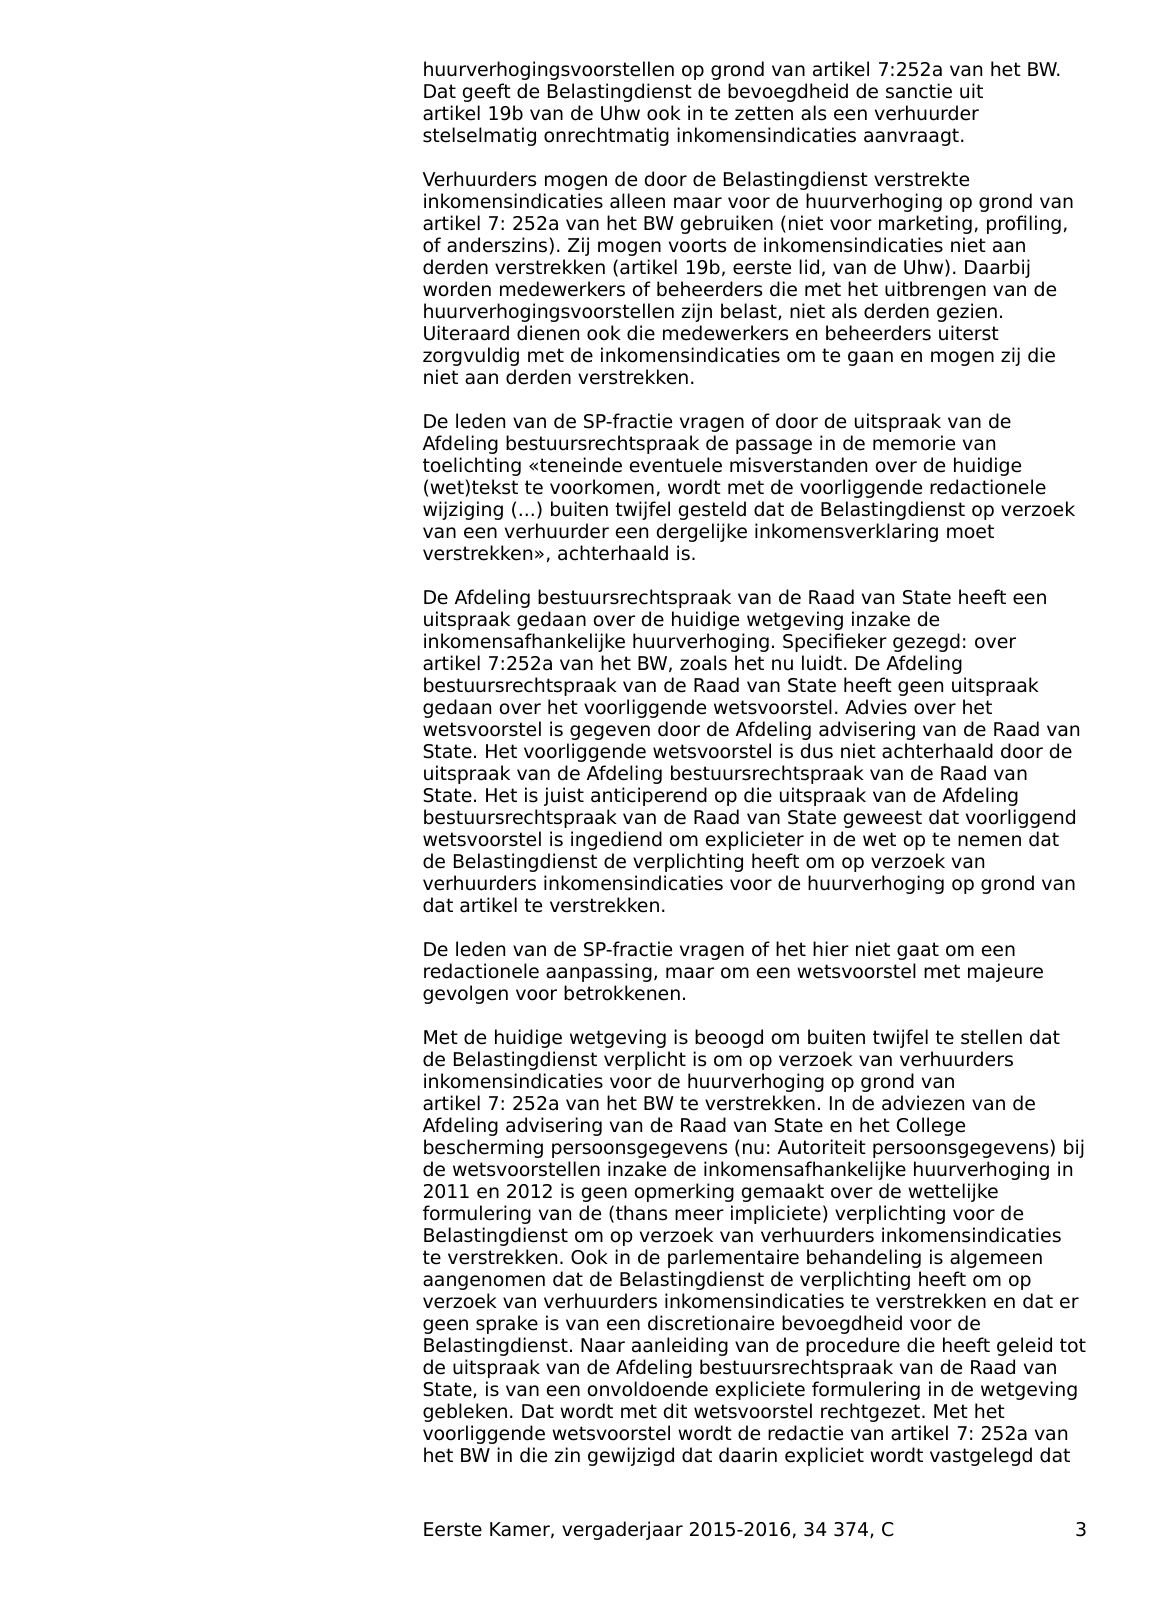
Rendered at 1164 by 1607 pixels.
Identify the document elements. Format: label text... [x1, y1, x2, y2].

text De Afdeling bestuursrechtspraak van de Raad van State heeft een uitspraak gedaan over de huidige wetgeving inzake de inkomensafhankelijke huurverhoging. Specifieker gezegd: over artikel 7:252a van het BW, zoals het nu luidt. De Afdeling bestuursrechtspraak van de Raad van State heeft geen uitspraak gedaan over het voorliggende wetsvoorstel. Advies over het wetsvoorstel is gegeven door de Afdeling advisering van de Raad van State. Het voorliggende wetsvoorstel is dus niet achterhaald door de uitspraak van de Afdeling bestuursrechtspraak van de Raad van State. Het is juist anticiperend op die uitspraak van de Afdeling bestuursrechtspraak van de Raad van State geweest dat voorliggend wetsvoorstel is ingediend om explicieter in de wet op te nemen dat de Belastingdienst de verplichting heeft om op verzoek van verhuurders inkomensindicaties voor de huurverhoging op grond van dat artikel te verstrekken. [422, 587, 1087, 917]
text Met de huidige wetgeving is beoogd om buiten twijfel te stellen dat de Belastingdienst verplicht is om op verzoek van verhuurders inkomensindicaties voor de huurverhoging op grond van artikel 7: 252a van het BW te verstrekken. In de adviezen van de Afdeling advisering van de Raad van State en het College bescherming persoonsgegevens (nu: Autoriteit persoonsgegevens) bij de wetsvoorstellen inzake de inkomensafhankelijke huurverhoging in 2011 en 2012 is geen opmerking gemaakt over de wettelijke formulering van de (thans meer impliciete) verplichting voor de Belastingdienst om op verzoek van verhuurders inkomensindicaties te verstrekken. Ook in de parlementaire behandeling is algemeen aangenomen dat de Belastingdienst de verplichting heeft om op verzoek van verhuurders inkomensindicaties te verstrekken en dat er geen sprake is van een discretionaire bevoegdheid voor de Belastingdienst. Naar aanleiding van de procedure die heeft geleid tot de uitspraak van de Afdeling bestuursrechtspraak van de Raad van State, is van een onvoldoende expliciete formulering in de wetgeving gebleken. Dat wordt met dit wetsvoorstel rechtgezet. Met het voorliggende wetsvoorstel wordt de redactie van artikel 7: 252a van het BW in die zin gewijzigd dat daarin expliciet wordt vastgelegd dat [422, 1027, 1087, 1467]
text De leden van de SP-fractie vragen of door de uitspraak van de Afdeling bestuursrechtspraak de passage in de memorie van toelichting «teneinde eventuele misverstanden over de huidige (wet)tekst te voorkomen, wordt met de voorliggende redactionele wijziging (...) buiten twijfel gesteld dat de Belastingdienst op verzoek van een verhuurder een dergelijke inkomensverklaring moet verstrekken», achterhaald is. [422, 411, 1087, 565]
text De leden van de SP-fractie vragen of het hier niet gaat om een redactionele aanpassing, maar om een wetsvoorstel met majeure gevolgen voor betrokkenen. [422, 939, 1087, 1005]
text Verhuurders mogen de door de Belastingdienst verstrekte inkomensindicaties alleen maar voor de huurverhoging op grond van artikel 7: 252a van het BW gebruiken (niet voor marketing, profiling, of anderszins). Zij mogen voorts de inkomensindicaties niet aan derden verstrekken (artikel 19b, eerste lid, van de Uhw). Daarbij worden medewerkers of beheerders die met het uitbrengen van de huurverhogingsvoorstellen zijn belast, niet als derden gezien. Uiteraard dienen ook die medewerkers en beheerders uiterst zorgvuldig met de inkomensindicaties om te gaan en mogen zij die niet aan derden verstrekken. [422, 169, 1087, 389]
text huurverhogingsvoorstellen op grond van artikel 7:252a van het BW. Dat geeft de Belastingdienst de bevoegdheid de sanctie uit artikel 19b van de Uhw ook in te zetten als een verhuurder stelselmatig onrechtmatig inkomensindicaties aanvraagt. [422, 59, 1087, 147]
